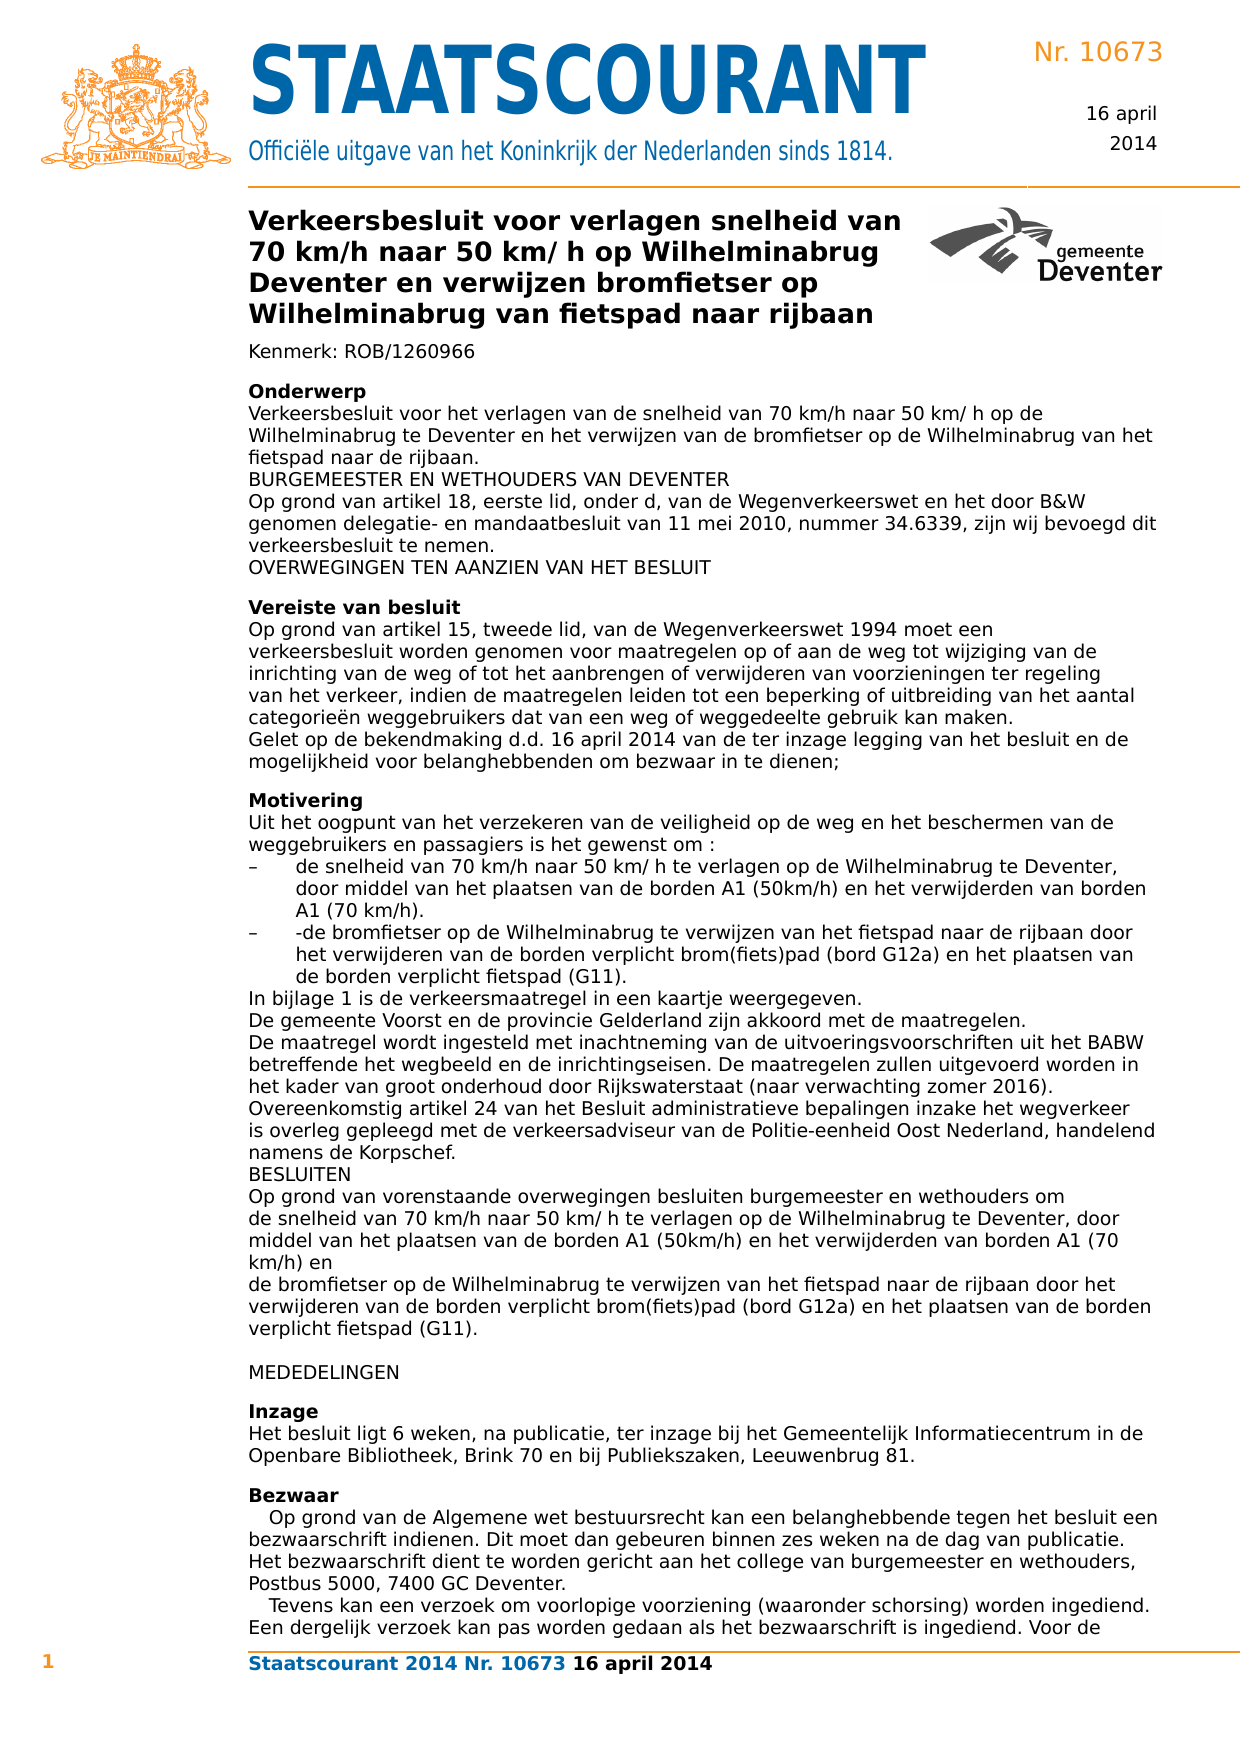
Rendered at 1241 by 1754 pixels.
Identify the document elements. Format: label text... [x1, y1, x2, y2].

subtitle Motivering [248, 790, 1163, 812]
text OVERWEGINGEN TEN AANZIEN VAN HET BESLUIT [248, 557, 1163, 579]
subtitle Verkeersbesluit voor verlagen snelheid van 70 km/h naar 50 km/ h op Wilhelminabrug Deventer en verwijzen bromfietser op Wilhelminabrug van fietspad naar rijbaan [248, 206, 1163, 330]
text Op grond van de Algemene wet bestuursrecht kan een belanghebbende tegen het besluit een bezwaarschrift indienen. Dit moet dan gebeuren binnen zes weken na de dag van publicatie. Het bezwaarschrift dient te worden gericht aan het college van burgemeester en wethouders, Postbus 5000, 7400 GC Deventer. [248, 1507, 1163, 1595]
subtitle Onderwerp [248, 381, 1163, 403]
text Het besluit ligt 6 weken, na publicatie, ter inzage bij het Gemeentelijk Informatiecentrum in de Openbare Bibliotheek, Brink 70 en bij Publiekszaken, Leeuwenbrug 81. [248, 1423, 1163, 1467]
text Tevens kan een verzoek om voorlopige voorziening (waaronder schorsing) worden ingediend. Een dergelijk verzoek kan pas worden gedaan als het bezwaarschrift is ingediend. Voor de [248, 1595, 1163, 1639]
text BURGEMEESTER EN WETHOUDERS VAN DEVENTER [248, 469, 1163, 491]
subtitle Bezwaar [248, 1485, 1163, 1507]
picture [927, 205, 1164, 283]
text Op grond van vorenstaande overwegingen besluiten burgemeester en wethouders om [248, 1186, 1163, 1208]
text BESLUITEN [248, 1164, 1163, 1186]
text inrichting van de weg of tot het aanbrengen of verwijderen van voorzieningen ter regeling [248, 663, 1163, 684]
picture [41, 44, 231, 169]
text verkeersbesluit worden genomen voor maatregelen op of aan de weg tot wijziging van de [248, 641, 1163, 663]
text is overleg gepleegd met de verkeersadviseur van de Politie-eenheid Oost Nederland, handelend namens de Korpschef. [248, 1120, 1163, 1164]
subtitle Inzage [248, 1401, 1163, 1423]
text de bromfietser op de Wilhelminabrug te verwijzen van het fietspad naar de rijbaan door het verwijderen van de borden verplicht brom(fiets)pad (bord G12a) en het plaatsen van de borden verplicht fietspad (G11). [248, 1274, 1163, 1340]
text Verkeersbesluit voor het verlagen van de snelheid van 70 km/h naar 50 km/ h op de Wilhelminabrug te Deventer en het verwijzen van de bromfietser op de Wilhelminabrug van het fietspad naar de rijbaan. [248, 403, 1163, 469]
subtitle Vereiste van besluit [248, 597, 1163, 619]
text Overeenkomstig artikel 24 van het Besluit administratieve bepalingen inzake het wegverkeer [248, 1098, 1163, 1120]
text categorieën weggebruikers dat van een weg of weggedeelte gebruik kan maken. [248, 707, 1163, 728]
text In bijlage 1 is de verkeersmaatregel in een kaartje weergegeven. [248, 988, 1163, 1010]
text Op grond van artikel 18, eerste lid, onder d, van de Wegenverkeerswet en het door B&W genomen delegatie- en mandaatbesluit van 11 mei 2010, nummer 34.6339, zijn wij bevoegd dit verkeersbesluit te nemen. [248, 491, 1163, 557]
subtitle MEDEDELINGEN [248, 1362, 1163, 1384]
text Op grond van artikel 15, tweede lid, van de Wegenverkeerswet 1994 moet een [248, 619, 1163, 641]
list -de bromfietser op de Wilhelminabrug te verwijzen van het fietspad naar de rijbaan door het verwijderen van de borden verplicht brom(fiets)pad (bord G12a) en het plaatsen van de borden verplicht fietspad (G11). [248, 922, 1163, 988]
text de snelheid van 70 km/h naar 50 km/ h te verlagen op de Wilhelminabrug te Deventer, door middel van het plaatsen van de borden A1 (50km/h) en het verwijderden van borden A1 (70 km/h) en [248, 1208, 1163, 1274]
list de snelheid van 70 km/h naar 50 km/ h te verlagen op de Wilhelminabrug te Deventer, door middel van het plaatsen van de borden A1 (50km/h) en het verwijderden van borden A1 (70 km/h). [248, 856, 1163, 922]
text Gelet op de bekendmaking d.d. 16 april 2014 van de ter inzage legging van het besluit en de mogelijkheid voor belanghebbenden om bezwaar in te dienen; [248, 728, 1163, 772]
text Uit het oogpunt van het verzekeren van de veiligheid op de weg en het beschermen van de weggebruikers en passagiers is het gewenst om : [248, 812, 1163, 856]
text De maatregel wordt ingesteld met inachtneming van de uitvoeringsvoorschriften uit het BABW betreffende het wegbeeld en de inrichtingseisen. De maatregelen zullen uitgevoerd worden in het kader van groot onderhoud door Rijkswaterstaat (naar verwachting zomer 2016). [248, 1032, 1163, 1098]
text Kenmerk: ROB/1260966 [248, 341, 1163, 363]
text De gemeente Voorst en de provincie Gelderland zijn akkoord met de maatregelen. [248, 1010, 1163, 1032]
text van het verkeer, indien de maatregelen leiden tot een beperking of uitbreiding van het aantal [248, 684, 1163, 707]
